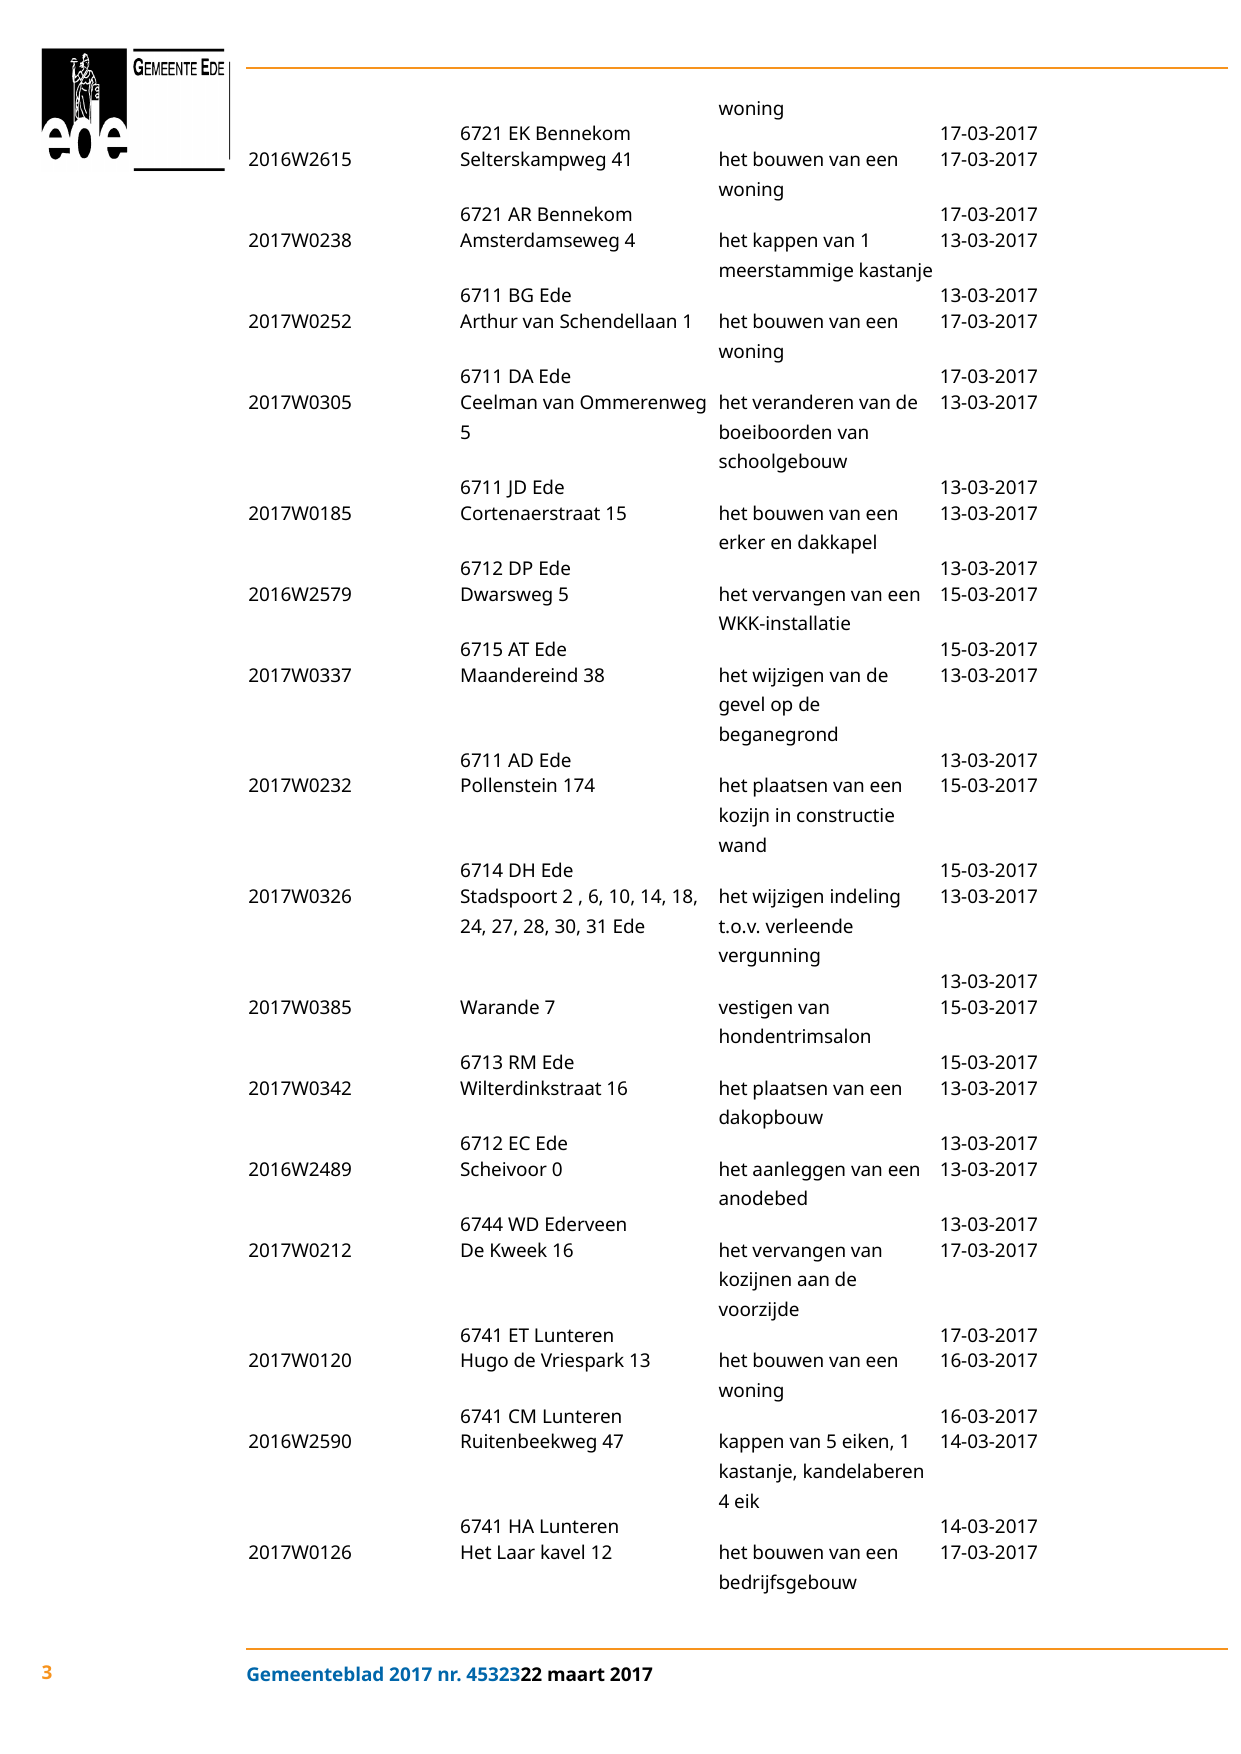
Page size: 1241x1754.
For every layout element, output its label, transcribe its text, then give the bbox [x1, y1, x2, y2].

table_cell [718, 1403, 939, 1429]
table_cell [248, 555, 460, 581]
table_cell het plaatsen van een kozijn in constructie wand [718, 773, 939, 858]
table_cell [718, 858, 939, 883]
table_cell 13-03-2017 [940, 283, 1152, 308]
table_cell [460, 968, 718, 994]
table_cell [718, 636, 939, 662]
table_cell [248, 474, 460, 500]
table_cell [718, 968, 939, 994]
table_cell Wilterdinkstraat 16 [460, 1075, 718, 1130]
table_cell 15-03-2017 [940, 1049, 1152, 1075]
table_cell [248, 283, 460, 308]
table_cell 16-03-2017 [940, 1403, 1152, 1429]
table_cell 2017W0326 [248, 883, 460, 968]
table_cell Arthur van Schendellaan 1 [460, 308, 718, 364]
table_cell Pollenstein 174 [460, 773, 718, 858]
table_cell [248, 968, 460, 994]
table_cell 6711 JD Ede [460, 474, 718, 500]
table_cell Hugo de Vriespark 13 [460, 1348, 718, 1403]
table_cell woning [718, 95, 939, 121]
table_cell 15-03-2017 [940, 636, 1152, 662]
table_cell 2017W0120 [248, 1348, 460, 1403]
table_cell kappen van 5 eiken, 1 kastanje, kandelaberen 4 eik [718, 1429, 939, 1514]
table_cell [248, 1049, 460, 1075]
table_cell het plaatsen van een dakopbouw [718, 1075, 939, 1130]
table_cell Maandereind 38 [460, 662, 718, 747]
table_cell 6712 EC Ede [460, 1130, 718, 1156]
table_cell 2016W2590 [248, 1429, 460, 1514]
table_cell 6712 DP Ede [460, 555, 718, 581]
table_cell 6721 AR Bennekom [460, 202, 718, 227]
table_cell 6741 HA Lunteren [460, 1514, 718, 1539]
table_cell 17-03-2017 [940, 364, 1152, 389]
table_cell 17-03-2017 [940, 1539, 1152, 1595]
table_cell 13-03-2017 [940, 389, 1152, 474]
table_cell Ceelman van Ommerenweg 5 [460, 389, 718, 474]
table_cell 17-03-2017 [940, 202, 1152, 227]
table_cell 6741 CM Lunteren [460, 1403, 718, 1429]
table_cell De Kweek 16 [460, 1237, 718, 1322]
table_cell Stadspoort 2 , 6, 10, 14, 18, 24, 27, 28, 30, 31 Ede [460, 883, 718, 968]
table_cell 2017W0126 [248, 1539, 460, 1595]
table_cell Het Laar kavel 12 [460, 1539, 718, 1595]
table_cell [248, 1403, 460, 1429]
table_cell 2017W0232 [248, 773, 460, 858]
table_cell 17-03-2017 [940, 308, 1152, 364]
table_cell het vervangen van een WKK-installatie [718, 581, 939, 636]
table_cell [248, 364, 460, 389]
table_cell 2017W0385 [248, 994, 460, 1049]
table_cell het bouwen van een bedrijfsgebouw [718, 1539, 939, 1595]
table_cell [248, 1211, 460, 1237]
table_cell [718, 1211, 939, 1237]
table_cell [460, 95, 718, 121]
table_cell [248, 121, 460, 146]
table_cell Amsterdamseweg 4 [460, 227, 718, 283]
table_cell 13-03-2017 [940, 1075, 1152, 1130]
table_cell het bouwen van een woning [718, 146, 939, 202]
table_cell 15-03-2017 [940, 581, 1152, 636]
table_cell 14-03-2017 [940, 1429, 1152, 1514]
table_cell 17-03-2017 [940, 1322, 1152, 1348]
table_cell [248, 95, 460, 121]
table_cell [718, 1514, 939, 1539]
table_cell 15-03-2017 [940, 994, 1152, 1049]
table_cell [248, 636, 460, 662]
table_cell 17-03-2017 [940, 146, 1152, 202]
table_cell 2016W2579 [248, 581, 460, 636]
table_cell 6715 AT Ede [460, 636, 718, 662]
table_cell [718, 1322, 939, 1348]
table_cell [940, 95, 1152, 121]
table_cell [248, 1322, 460, 1348]
table_cell [718, 474, 939, 500]
table_cell [718, 283, 939, 308]
table_cell het bouwen van een woning [718, 1348, 939, 1403]
table_cell 2017W0305 [248, 389, 460, 474]
table_cell 2016W2615 [248, 146, 460, 202]
table_cell Ruitenbeekweg 47 [460, 1429, 718, 1514]
table_cell 2017W0342 [248, 1075, 460, 1130]
table_cell 6711 BG Ede [460, 283, 718, 308]
table_cell Dwarsweg 5 [460, 581, 718, 636]
table_cell [718, 555, 939, 581]
table_cell 6744 WD Ederveen [460, 1211, 718, 1237]
table_cell 14-03-2017 [940, 1514, 1152, 1539]
table_cell het wijzigen van de gevel op de beganegrond [718, 662, 939, 747]
table_cell Cortenaerstraat 15 [460, 500, 718, 555]
table_cell 13-03-2017 [940, 747, 1152, 773]
table_cell vestigen van hondentrimsalon [718, 994, 939, 1049]
table_cell 2017W0238 [248, 227, 460, 283]
table_cell het wijzigen indeling t.o.v. verleende vergunning [718, 883, 939, 968]
table_cell het bouwen van een erker en dakkapel [718, 500, 939, 555]
table_cell 13-03-2017 [940, 1130, 1152, 1156]
table_cell [248, 1514, 460, 1539]
table_cell 13-03-2017 [940, 1156, 1152, 1211]
table_cell 13-03-2017 [940, 1211, 1152, 1237]
table_cell het kappen van 1 meerstammige kastanje [718, 227, 939, 283]
table_cell 13-03-2017 [940, 555, 1152, 581]
table_cell [248, 202, 460, 227]
table_cell 15-03-2017 [940, 858, 1152, 883]
table_cell 13-03-2017 [940, 883, 1152, 968]
table_cell 6714 DH Ede [460, 858, 718, 883]
table_cell [718, 202, 939, 227]
table_cell 2017W0185 [248, 500, 460, 555]
table_cell 6711 AD Ede [460, 747, 718, 773]
table_cell [718, 364, 939, 389]
table_cell het veranderen van de boeiboorden van schoolgebouw [718, 389, 939, 474]
table_cell 6741 ET Lunteren [460, 1322, 718, 1348]
table_cell 15-03-2017 [940, 773, 1152, 858]
table_cell 2016W2489 [248, 1156, 460, 1211]
table_cell 6713 RM Ede [460, 1049, 718, 1075]
table_cell 13-03-2017 [940, 474, 1152, 500]
table_cell [248, 858, 460, 883]
table_cell 16-03-2017 [940, 1348, 1152, 1403]
table_cell [718, 1130, 939, 1156]
table_cell het aanleggen van een anodebed [718, 1156, 939, 1211]
table_cell Scheivoor 0 [460, 1156, 718, 1211]
table_cell 13-03-2017 [940, 662, 1152, 747]
table_cell 6711 DA Ede [460, 364, 718, 389]
table_cell Selterskampweg 41 [460, 146, 718, 202]
table_cell [718, 121, 939, 146]
table_cell het bouwen van een woning [718, 308, 939, 364]
table_cell het vervangen van kozijnen aan de voorzijde [718, 1237, 939, 1322]
table_cell 2017W0252 [248, 308, 460, 364]
table_cell 2017W0337 [248, 662, 460, 747]
table_cell 17-03-2017 [940, 121, 1152, 146]
picture [41, 47, 231, 172]
table_cell 17-03-2017 [940, 1237, 1152, 1322]
table_cell 13-03-2017 [940, 227, 1152, 283]
table_cell 2017W0212 [248, 1237, 460, 1322]
table_cell [248, 747, 460, 773]
table_cell Warande 7 [460, 994, 718, 1049]
table_cell [718, 1049, 939, 1075]
table_cell [718, 747, 939, 773]
table_cell 13-03-2017 [940, 500, 1152, 555]
table_cell [248, 1130, 460, 1156]
table_cell 13-03-2017 [940, 968, 1152, 994]
table_cell 6721 EK Bennekom [460, 121, 718, 146]
